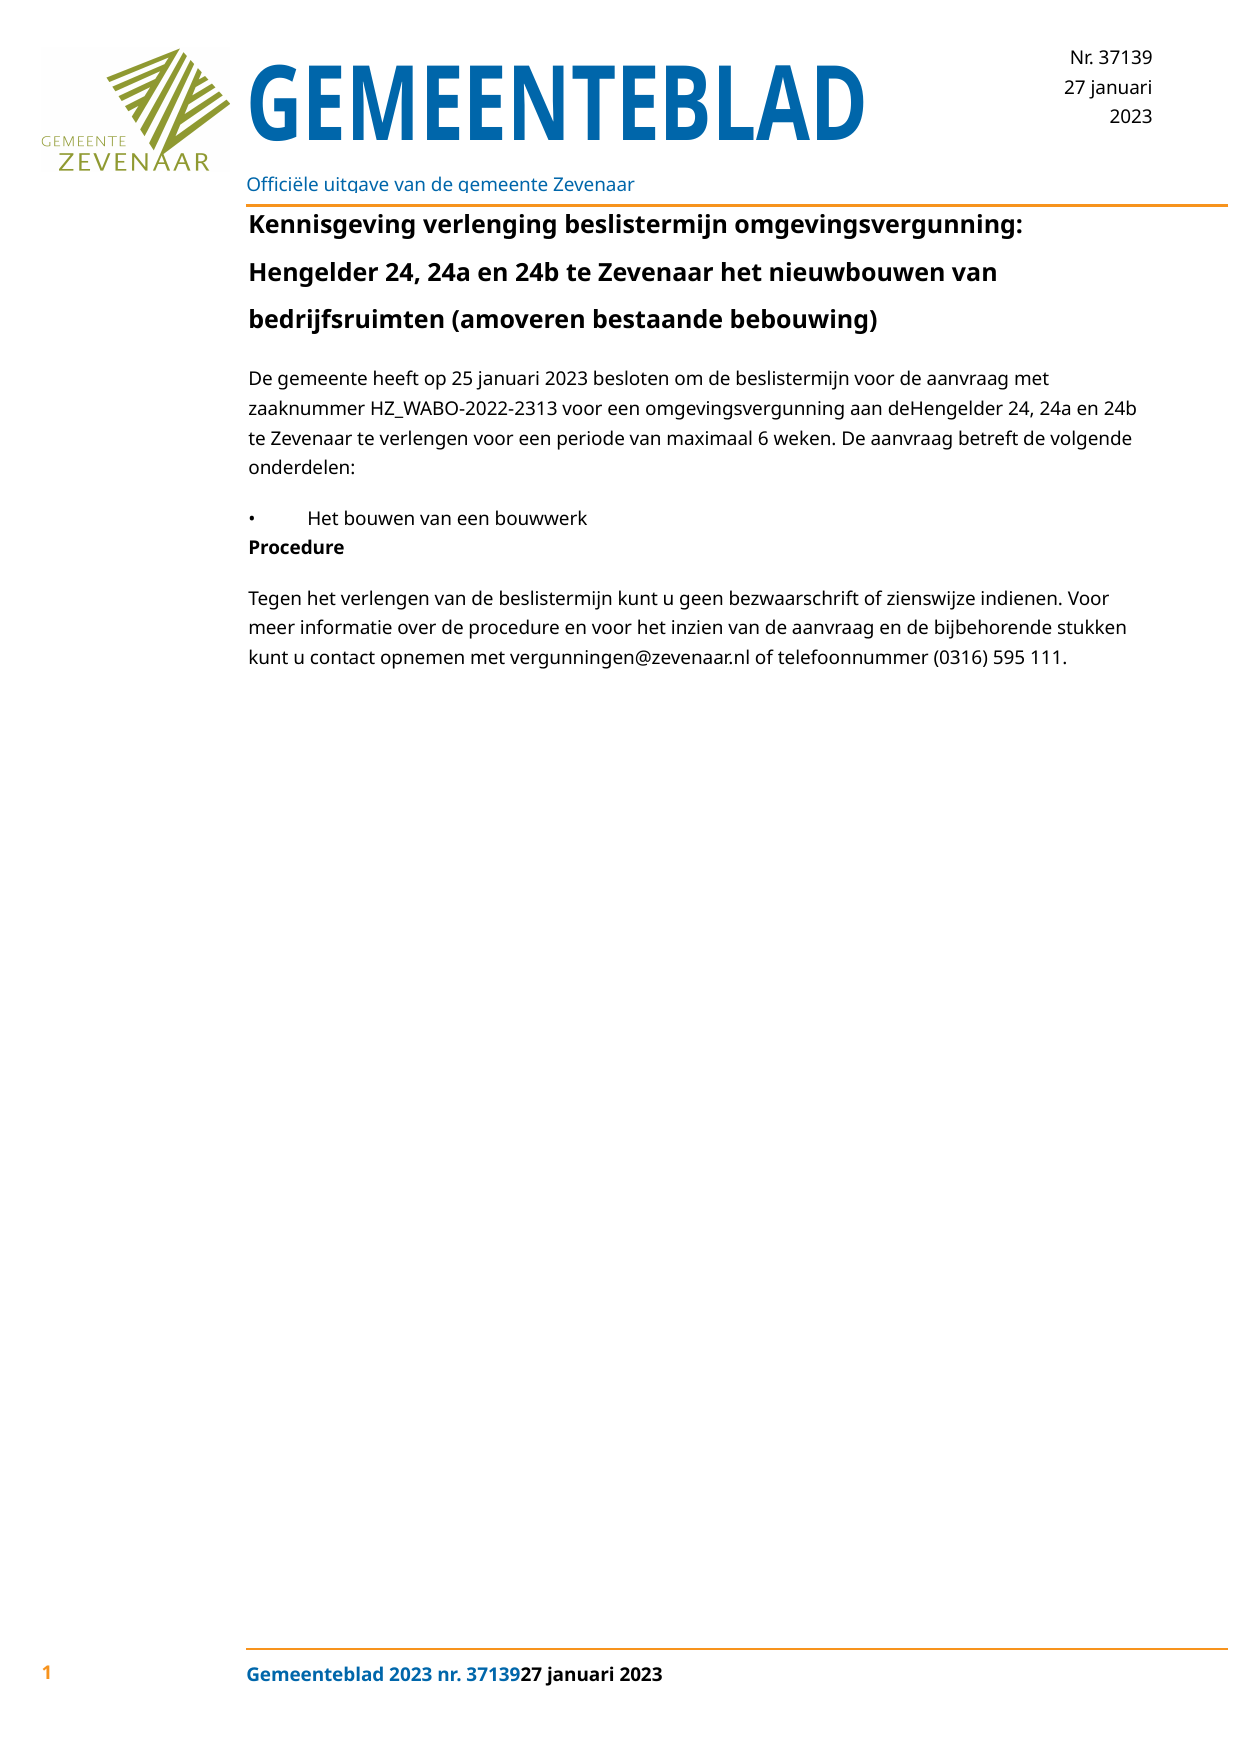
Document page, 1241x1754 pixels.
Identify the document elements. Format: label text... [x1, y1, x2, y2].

text Tegen het verlengen van de beslistermijn kunt u geen bezwaarschrift of zienswijze indienen. Voor meer informatie over de procedure en voor het inzien van de aanvraag en de bijbehorende stukken kunt u contact opnemen met vergunningen@zevenaar.nl of telefoonnummer (0316) 595 111. [248, 585, 1152, 669]
list Het bouwen van een bouwwerk [248, 505, 1152, 530]
text De gemeente heeft op 25 januari 2023 besloten om de beslistermijn voor de aanvraag met zaaknummer HZ_WABO-2022-2313 voor een omgevingsvergunning aan deHengelder 24, 24a en 24b te Zevenaar te verlengen voor een periode van maximaal 6 weken. De aanvraag betreft de volgende onderdelen: [248, 366, 1152, 480]
text Procedure [248, 534, 1152, 560]
picture [41, 47, 231, 172]
text Kennisgeving verlenging beslistermijn omgevingsvergunning: Hengelder 24, 24a en 24b te Zevenaar het nieuwbouwen van bedrijfsruimten (amoveren bestaande bebouwing) [248, 207, 1152, 336]
